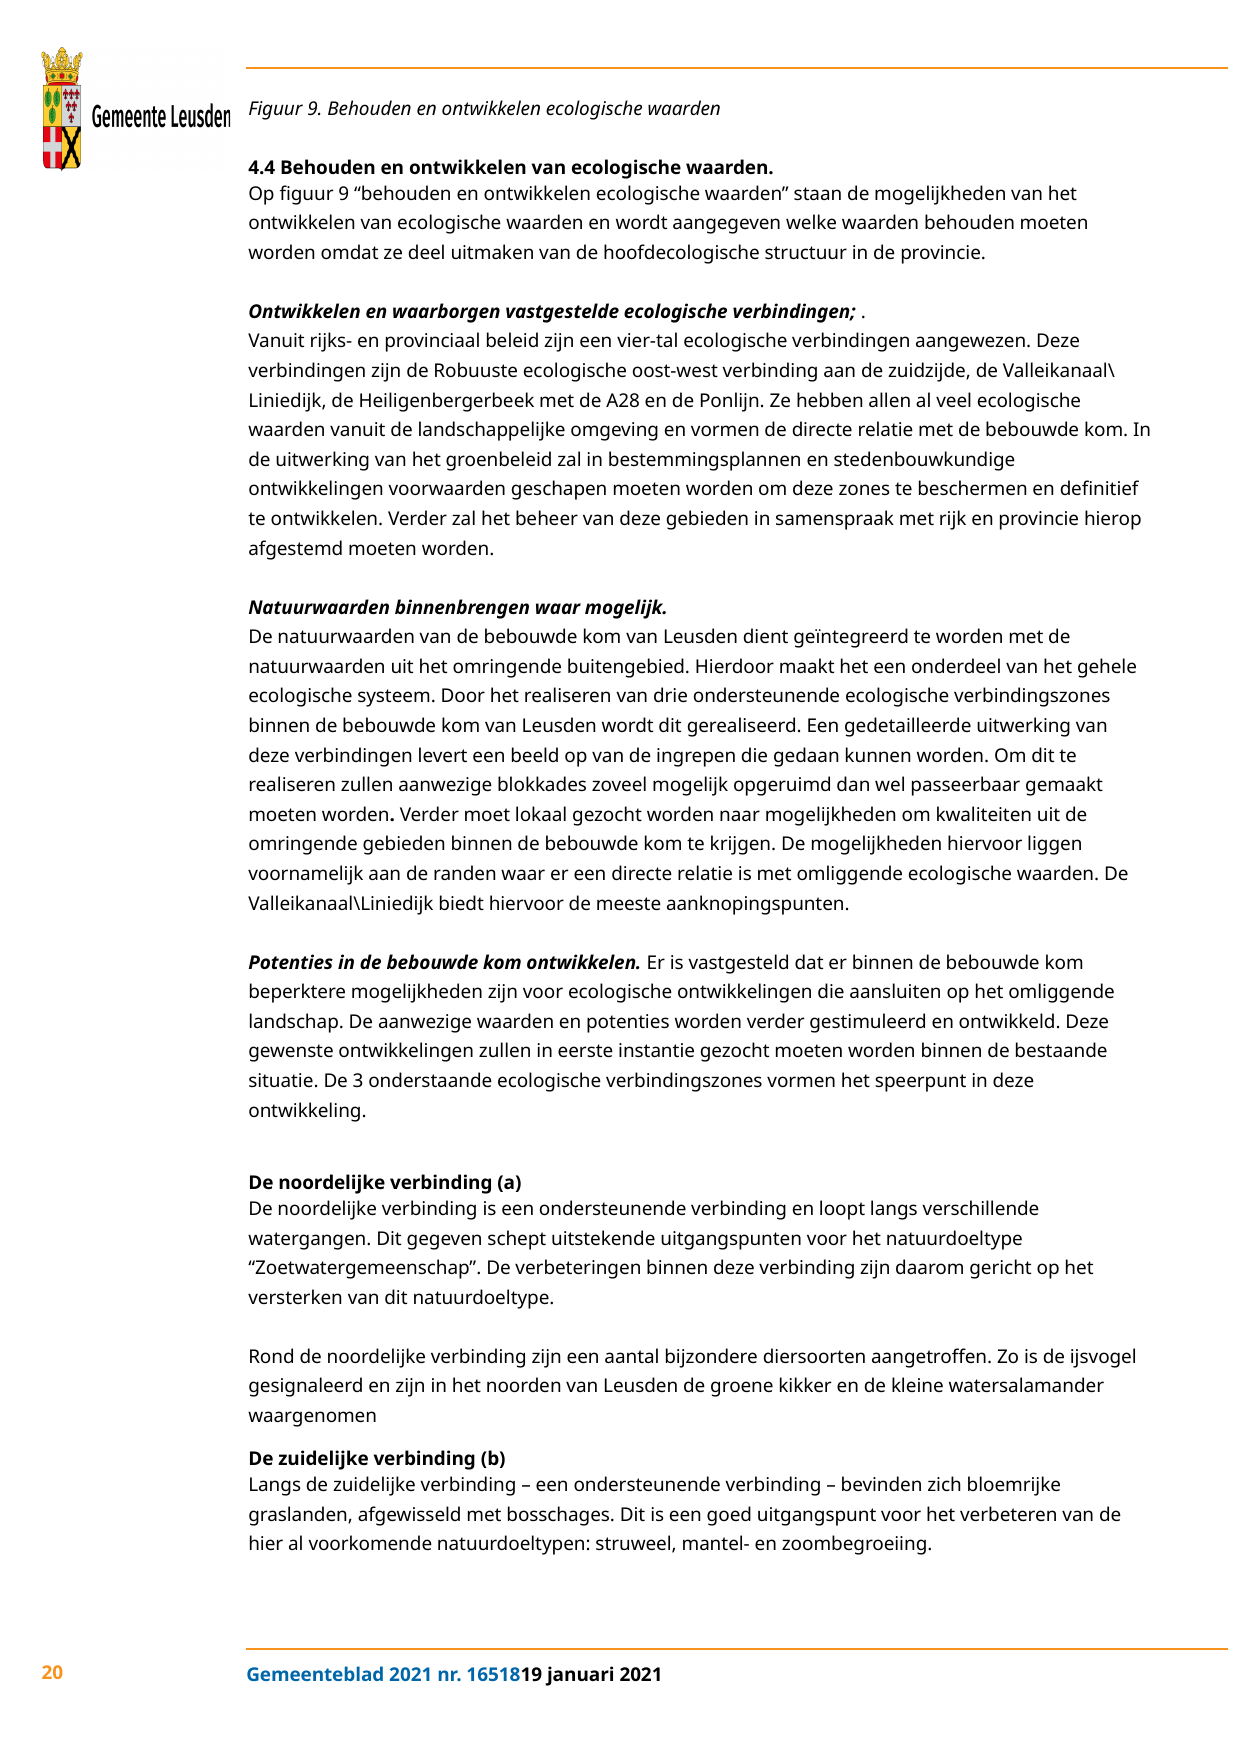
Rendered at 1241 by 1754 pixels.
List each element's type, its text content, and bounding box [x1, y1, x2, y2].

text Langs de zuidelijke verbinding – een ondersteunende verbinding – bevinden zich bloemrijke graslanden, afgewisseld met bosschages. Dit is een goed uitgangspunt voor het verbeteren van de hier al voorkomende natuurdoeltypen: struweel, mantel- en zoombegroeiing. [248, 1471, 1152, 1556]
text Vanuit rijks- en provinciaal beleid zijn een vier-tal ecologische verbindingen aangewezen. Deze verbindingen zijn de Robuuste ecologische oost-west verbinding aan de zuidzijde, de Valleikanaal\Liniedijk, de Heiligenbergerbeek met de A28 en de Ponlijn. Ze hebben allen al veel ecologische waarden vanuit de landschappelijke omgeving en vormen de directe relatie met de bebouwde kom. In de uitwerking van het groenbeleid zal in bestemmingsplannen en stedenbouwkundige ontwikkelingen voorwaarden geschapen moeten worden om deze zones te beschermen en definitief te ontwikkelen. Verder zal het beheer van deze gebieden in samenspraak met rijk en provincie hierop afgestemd moeten worden. [248, 328, 1152, 560]
text Rond de noordelijke verbinding zijn een aantal bijzondere diersoorten aangetroffen. Zo is de ijsvogel gesignaleerd en zijn in het noorden van Leusden de groene kikker en de kleine watersalamander waargenomen [248, 1343, 1152, 1428]
text De natuurwaarden van de bebouwde kom van Leusden dient geïntegreerd te worden met de natuurwaarden uit het omringende buitengebied. Hierdoor maakt het een onderdeel van het gehele ecologische systeem. Door het realiseren van drie ondersteunende ecologische verbindingszones binnen de bebouwde kom van Leusden wordt dit gerealiseerd. Een gedetailleerde uitwerking van deze verbindingen levert een beeld op van de ingrepen die gedaan kunnen worden. Om dit te realiseren zullen aanwezige blokkades zoveel mogelijk opgeruimd dan wel passeerbaar gemaakt moeten worden. Verder moet lokaal gezocht worden naar mogelijkheden om kwaliteiten uit de omringende gebieden binnen de bebouwde kom te krijgen. De mogelijkheden hiervoor liggen voornamelijk aan de randen waar er een directe relatie is met omliggende ecologische waarden. De Valleikanaal\Liniedijk biedt hiervoor de meeste aanknopingspunten. [248, 623, 1152, 915]
text Potenties in de bebouwde kom ontwikkelen. Er is vastgesteld dat er binnen de bebouwde kom beperktere mogelijkheden zijn voor ecologische ontwikkelingen die aansluiten op het omliggende landschap. De aanwezige waarden en potenties worden verder gestimuleerd en ontwikkeld. Deze gewenste ontwikkelingen zullen in eerste instantie gezocht moeten worden binnen de bestaande situatie. De 3 onderstaande ecologische verbindingszones vormen het speerpunt in deze ontwikkeling. [248, 949, 1152, 1122]
text De noordelijke verbinding is een ondersteunende verbinding en loopt langs verschillende watergangen. Dit gegeven schept uitstekende uitgangspunten voor het natuurdoeltype “Zoetwatergemeenschap”. De verbeteringen binnen deze verbinding zijn daarom gericht op het versterken van dit natuurdoeltype. [248, 1195, 1152, 1310]
text Ontwikkelen en waarborgen vastgestelde ecologische verbindingen; . [248, 298, 1152, 324]
text De noordelijke verbinding (a) [248, 1169, 1152, 1195]
text Op figuur 9 “behouden en ontwikkelen ecologische waarden” staan de mogelijkheden van het ontwikkelen van ecologische waarden en wordt aangegeven welke waarden behouden moeten worden omdat ze deel uitmaken van de hoofdecologische structuur in de provincie. [248, 180, 1152, 264]
picture [41, 47, 231, 172]
text De zuidelijke verbinding (b) [248, 1445, 1152, 1471]
text 4.4 Behouden en ontwikkelen van ecologische waarden. [248, 154, 1152, 180]
text Figuur 9. Behouden en ontwikkelen ecologische waarden [248, 95, 1152, 121]
text Natuurwaarden binnenbrengen waar mogelijk. [248, 594, 1152, 619]
